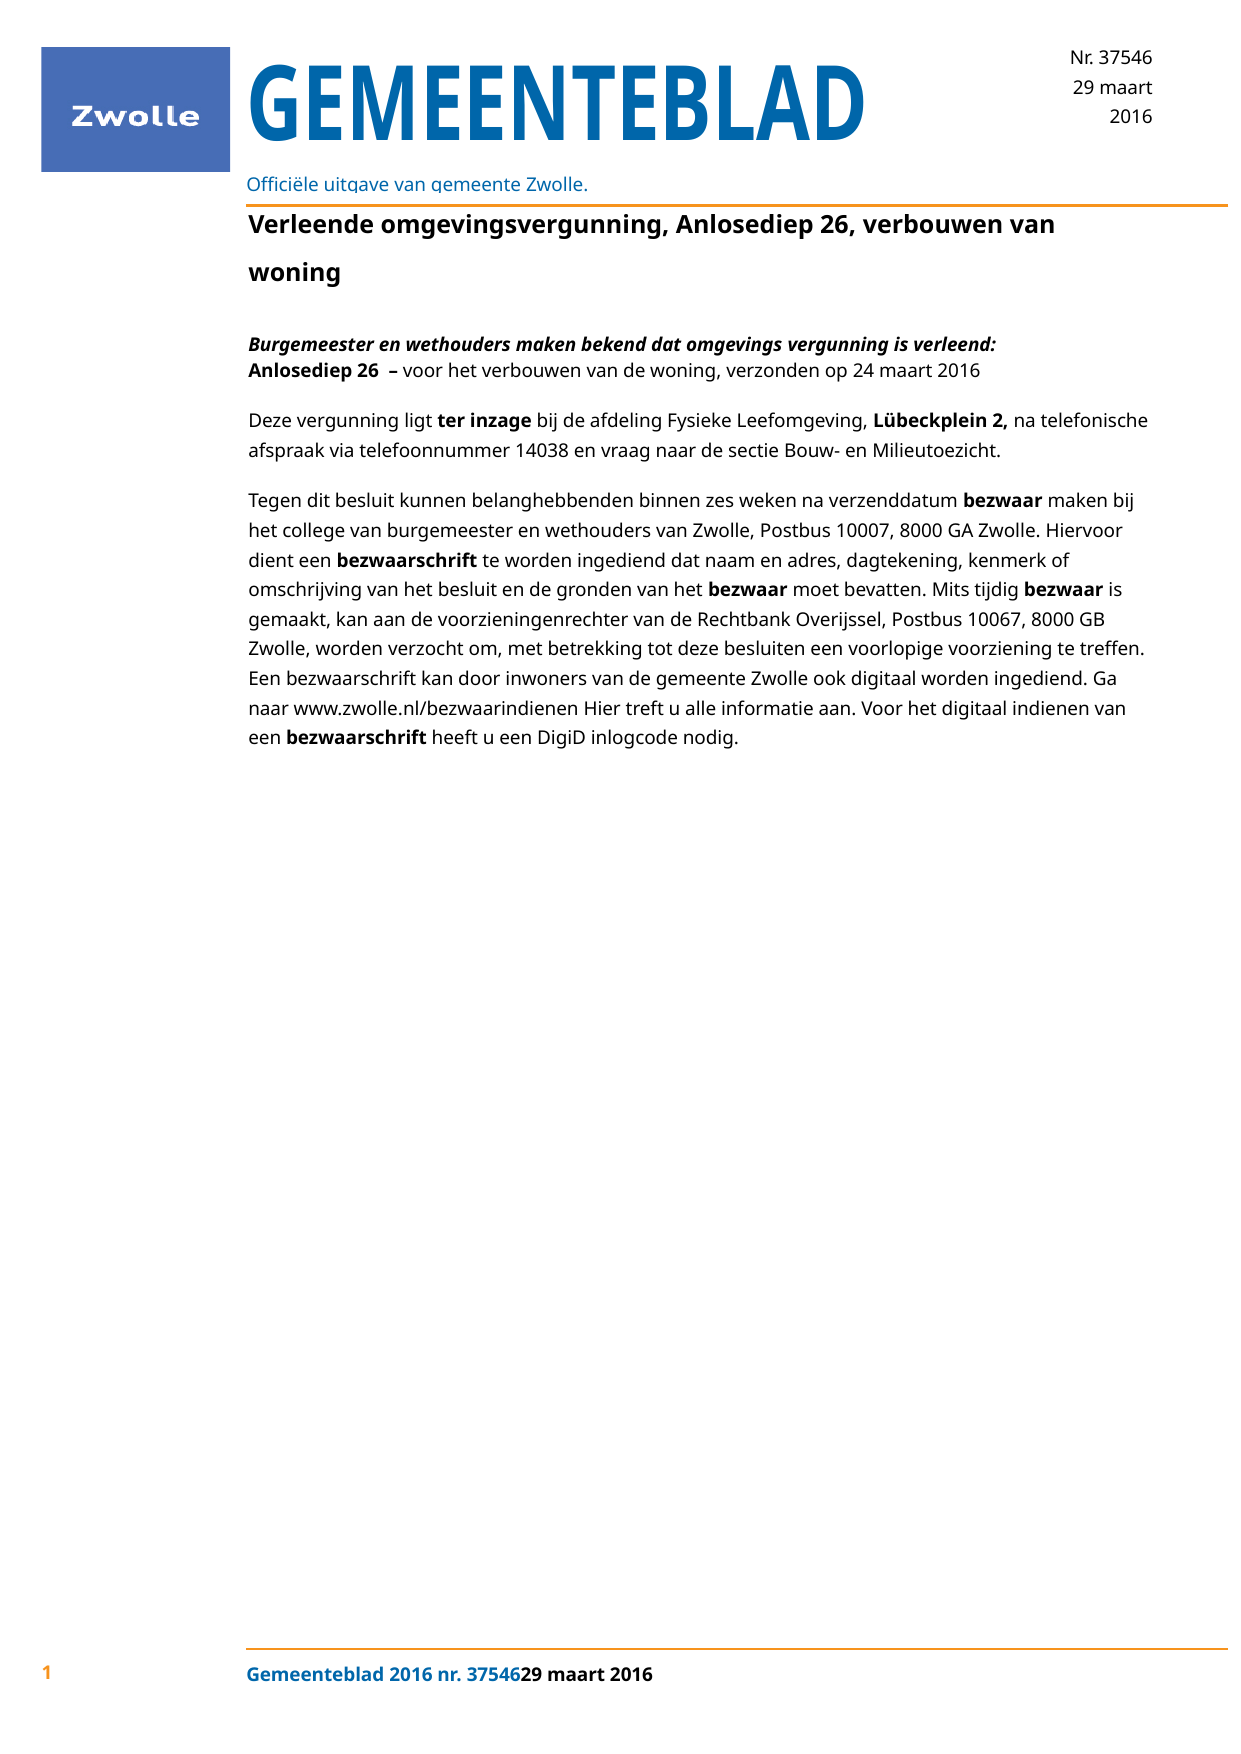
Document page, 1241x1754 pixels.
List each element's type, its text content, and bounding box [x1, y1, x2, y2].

text Anlosediep 26 – voor het verbouwen van de woning, verzonden op 24 maart 2016 [248, 357, 1152, 383]
text Deze vergunning ligt ter inzage bij de afdeling Fysieke Leefomgeving, Lübeckplein 2, na telefonische afspraak via telefoonnummer 14038 en vraag naar de sectie Bouw- en Milieutoezicht. [248, 408, 1152, 463]
text Burgemeester en wethouders maken bekend dat omgevings vergunning is verleend: [248, 331, 1152, 357]
text Tegen dit besluit kunnen belanghebbenden binnen zes weken na verzenddatum bezwaar maken bij het college van burgemeester en wethouders van Zwolle, Postbus 10007, 8000 GA Zwolle. Hiervoor dient een bezwaarschrift te worden ingediend dat naam en adres, dagtekening, kenmerk of omschrijving van het besluit en de gronden van het bezwaar moet bevatten. Mits tijdig bezwaar is gemaakt, kan aan de voorzieningenrechter van de Rechtbank Overijssel, Postbus 10067, 8000 GB Zwolle, worden verzocht om, met betrekking tot deze besluiten een voorlopige voorziening te treffen. Een bezwaarschrift kan door inwoners van de gemeente Zwolle ook digitaal worden ingediend. Ga naar www.zwolle.nl/bezwaarindienen Hier treft u alle informatie aan. Voor het digitaal indienen van een bezwaarschrift heeft u een DigiD inlogcode nodig. [248, 488, 1152, 750]
text Verleende omgevingsvergunning, Anlosediep 26, verbouwen van woning [248, 207, 1152, 288]
picture [41, 47, 231, 172]
